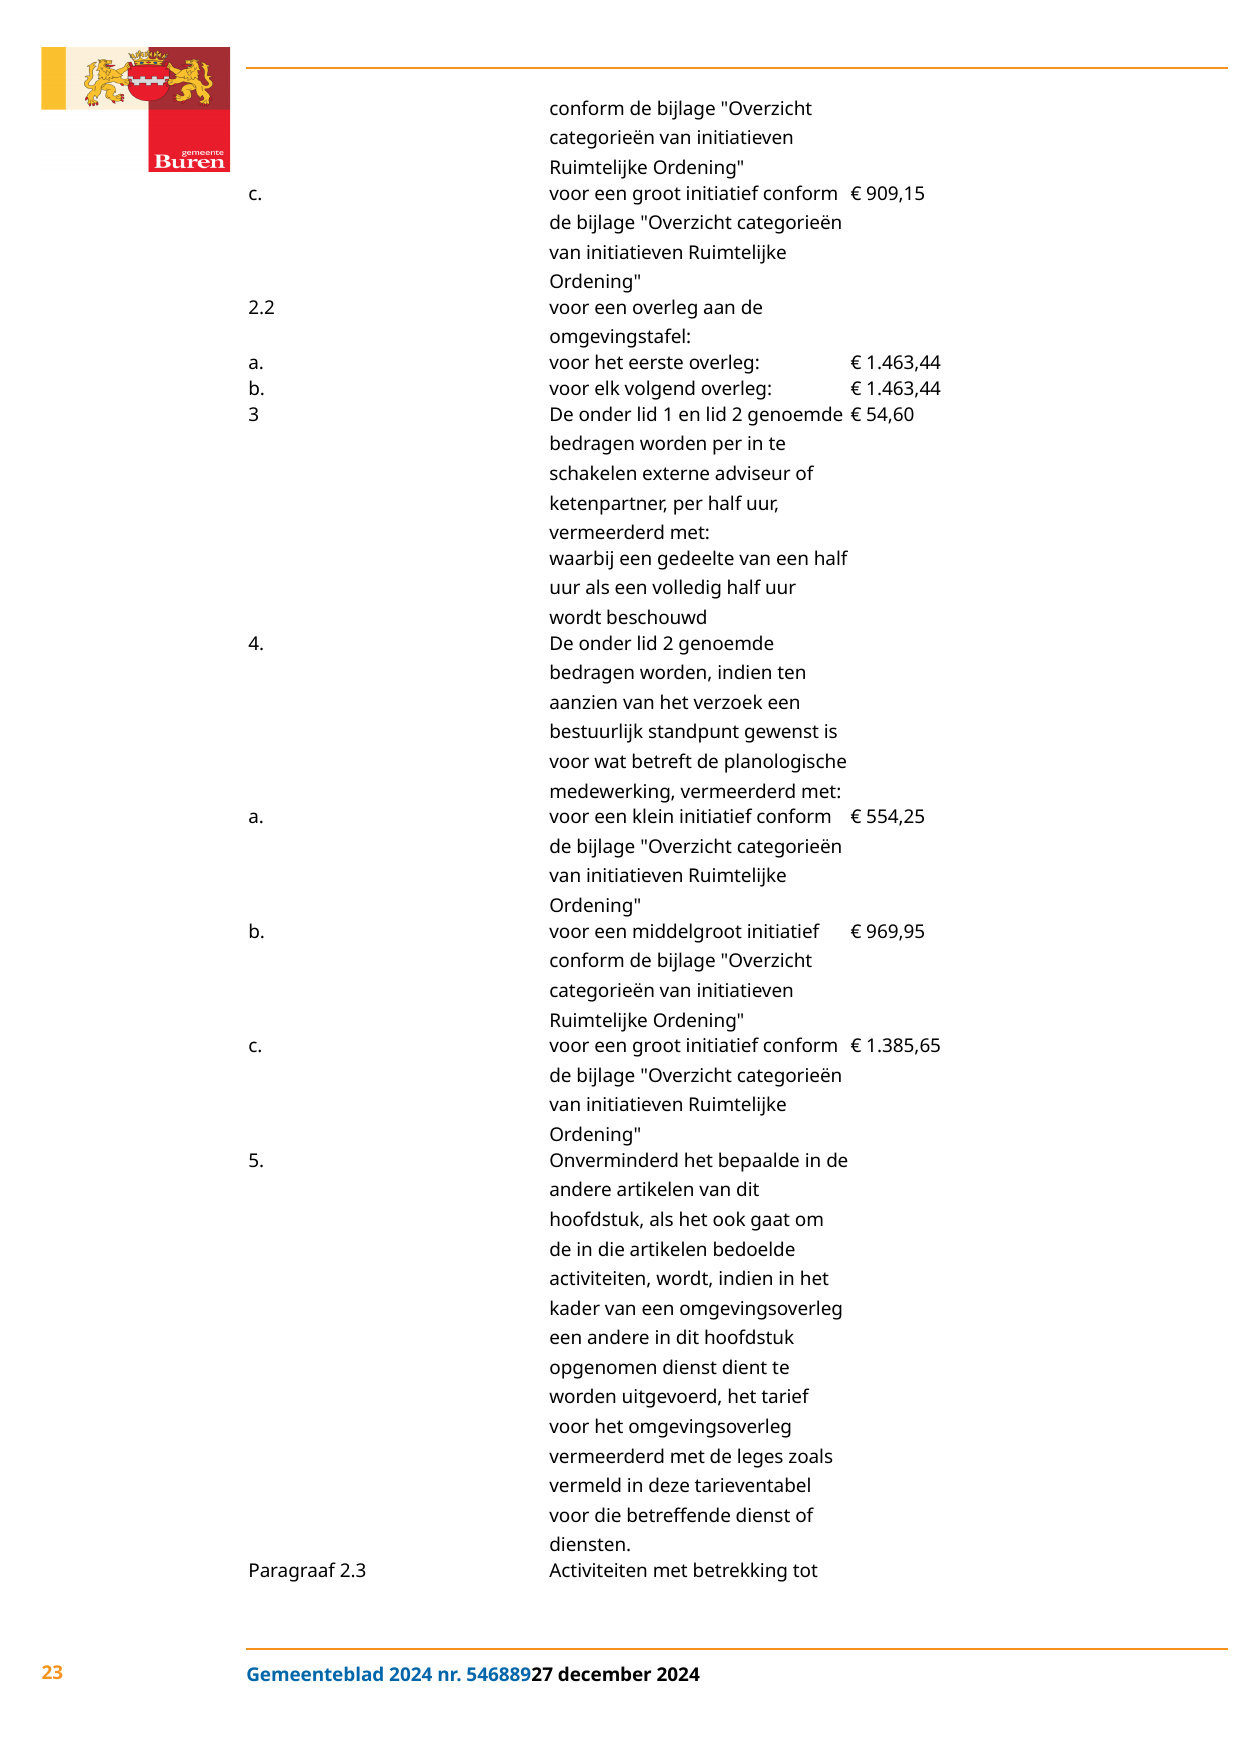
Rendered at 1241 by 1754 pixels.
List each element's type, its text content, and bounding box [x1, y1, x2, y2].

table_cell € 1.463,44 [850, 375, 1152, 401]
table_cell conform de bijlage "Overzicht categorieën van initiatieven Ruimtelijke Ordening" [549, 95, 850, 180]
table_cell c. [248, 180, 549, 294]
table_cell waarbij een gedeelte van een half uur als een volledig half uur wordt beschouwd [549, 545, 850, 630]
table_cell 2.2 [248, 294, 549, 349]
table_cell € 1.463,44 [850, 350, 1152, 375]
table_cell [850, 294, 1152, 349]
table_cell voor een groot initiatief conform de bijlage "Overzicht categorieën van initiatieven Ruimtelijke Ordening" [549, 180, 850, 294]
table_cell Onverminderd het bepaalde in de andere artikelen van dit hoofdstuk, als het ook gaat om de in die artikelen bedoelde activiteiten, wordt, indien in het kader van een omgevingsoverleg een andere in dit hoofdstuk opgenomen dienst dient te worden uitgevoerd, het tarief voor het omgevingsoverleg vermeerderd met de leges zoals vermeld in deze tarieventabel voor die betreffende dienst of diensten. [549, 1147, 850, 1557]
table_cell 4. [248, 630, 549, 803]
table_cell 5. [248, 1147, 549, 1557]
table_cell a. [248, 804, 549, 918]
table_cell voor elk volgend overleg: [549, 375, 850, 401]
table_cell [248, 545, 549, 630]
table_cell € 54,60 [850, 401, 1152, 545]
table_cell voor een middelgroot initiatief conform de bijlage "Overzicht categorieën van initiatieven Ruimtelijke Ordening" [549, 918, 850, 1032]
table_cell Activiteiten met betrekking tot [549, 1557, 850, 1583]
table_cell € 1.385,65 [850, 1033, 1152, 1147]
picture [41, 47, 231, 172]
table_cell € 909,15 [850, 180, 1152, 294]
table_cell De onder lid 1 en lid 2 genoemde bedragen worden per in te schakelen externe adviseur of ketenpartner, per half uur, vermeerderd met: [549, 401, 850, 545]
table_cell € 969,95 [850, 918, 1152, 1032]
table_cell Paragraaf 2.3 [248, 1557, 549, 1583]
table_cell [850, 545, 1152, 630]
table_cell b. [248, 918, 549, 1032]
table_cell voor een groot initiatief conform de bijlage "Overzicht categorieën van initiatieven Ruimtelijke Ordening" [549, 1033, 850, 1147]
table_cell 3 [248, 401, 549, 545]
table_cell De onder lid 2 genoemde bedragen worden, indien ten aanzien van het verzoek een bestuurlijk standpunt gewenst is voor wat betreft de planologische medewerking, vermeerderd met: [549, 630, 850, 803]
table_cell a. [248, 350, 549, 375]
table_cell voor een overleg aan de omgevingstafel: [549, 294, 850, 349]
table_cell b. [248, 375, 549, 401]
table_cell € 554,25 [850, 804, 1152, 918]
table_cell [850, 95, 1152, 180]
table_cell c. [248, 1033, 549, 1147]
table_cell [850, 630, 1152, 803]
table_cell voor het eerste overleg: [549, 350, 850, 375]
table_cell voor een klein initiatief conform de bijlage "Overzicht categorieën van initiatieven Ruimtelijke Ordening" [549, 804, 850, 918]
table_cell [850, 1557, 1152, 1583]
table_cell [248, 95, 549, 180]
table_cell [850, 1147, 1152, 1557]
